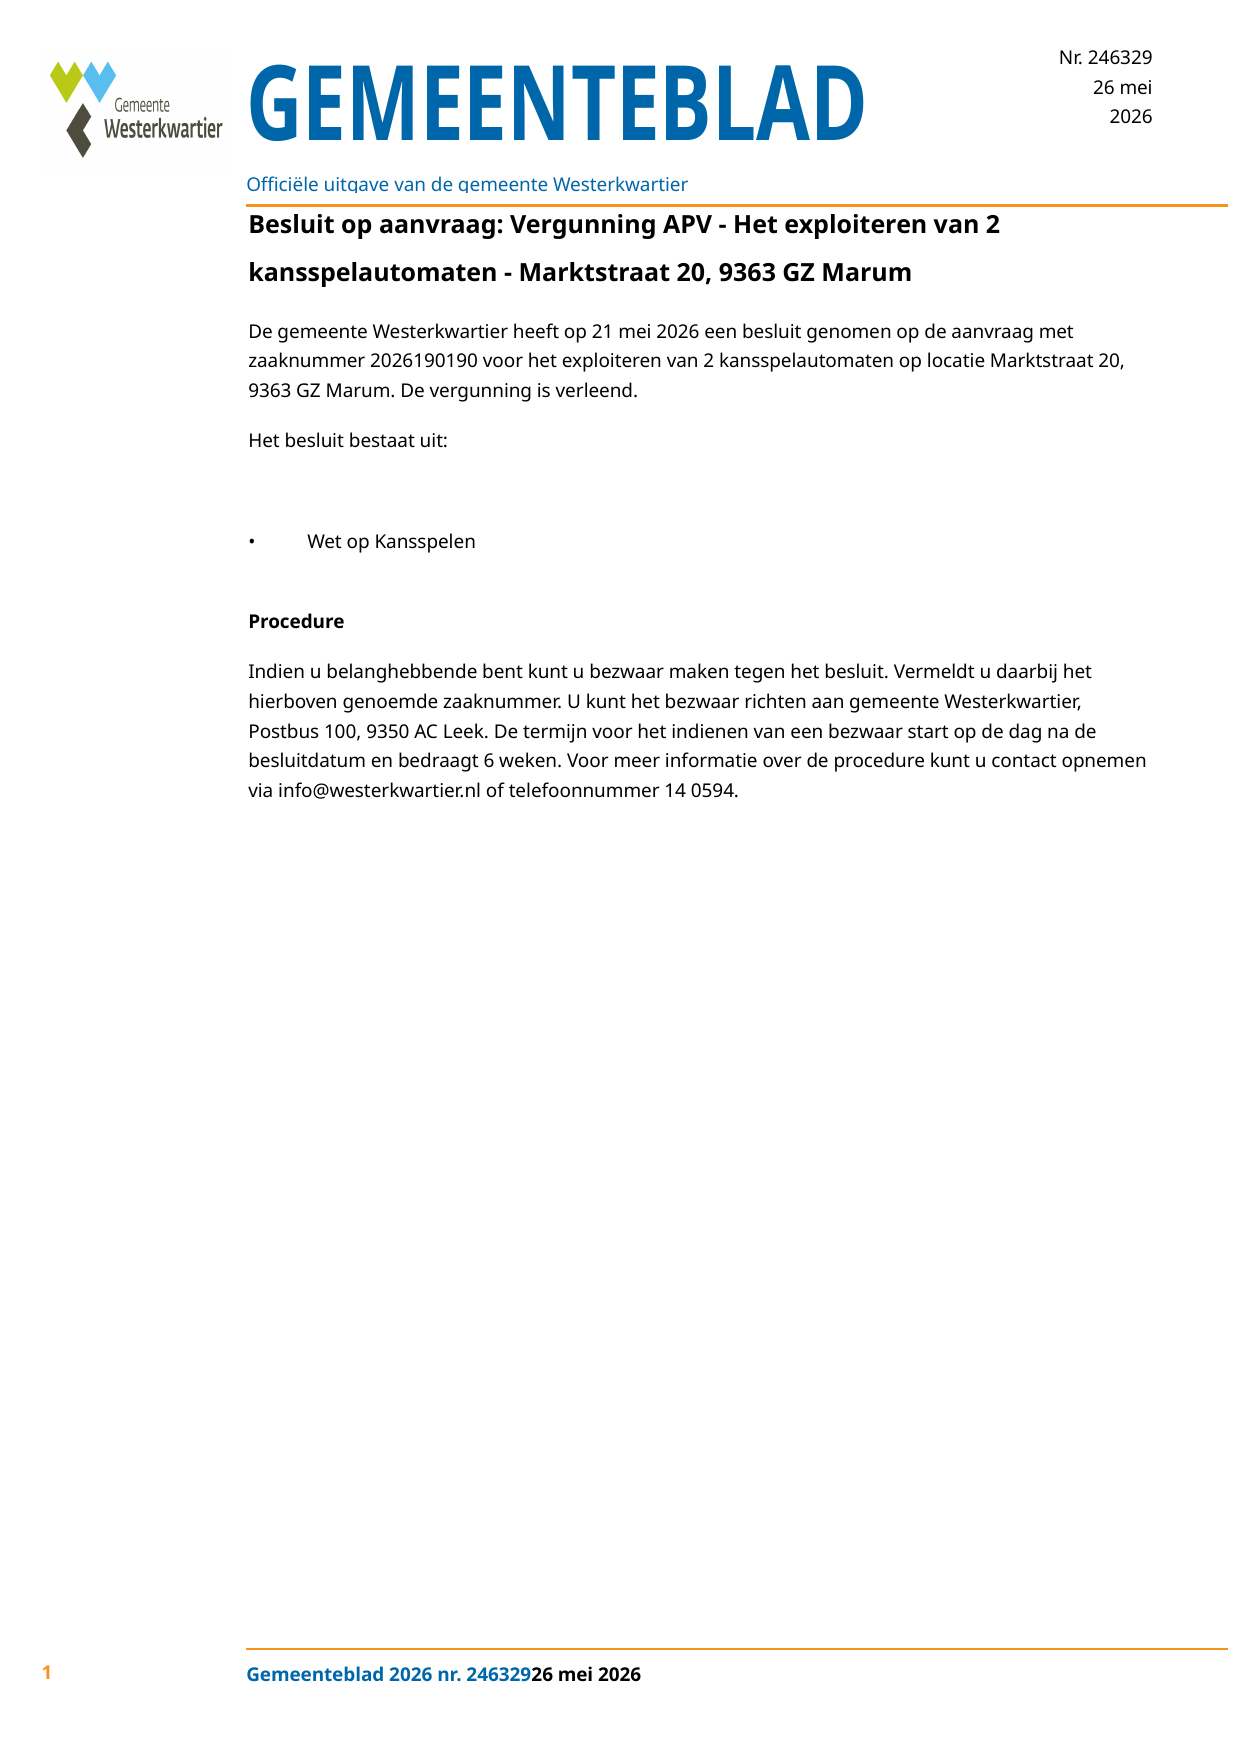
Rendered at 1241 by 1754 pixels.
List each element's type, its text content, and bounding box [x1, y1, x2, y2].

text Procedure [248, 608, 1152, 634]
text Besluit op aanvraag: Vergunning APV - Het exploiteren van 2 kansspelautomaten - Marktstraat 20, 9363 GZ Marum [248, 207, 1152, 288]
text Indien u belanghebbende bent kunt u bezwaar maken tegen het besluit. Vermeldt u daarbij het hierboven genoemde zaaknummer. U kunt het bezwaar richten aan gemeente Westerkwartier, Postbus 100, 9350 AC Leek. De termijn voor het indienen van een bezwaar start op de dag na de besluitdatum en bedraagt 6 weken. Voor meer informatie over de procedure kunt u contact opnemen via info@westerkwartier.nl of telefoonnummer 14 0594. [248, 659, 1152, 803]
picture [41, 47, 231, 172]
list Wet op Kansspelen [248, 528, 1152, 554]
text De gemeente Westerkwartier heeft op 21 mei 2026 een besluit genomen op de aanvraag met zaaknummer 2026190190 voor het exploiteren van 2 kansspelautomaten op locatie Marktstraat 20, 9363 GZ Marum. De vergunning is verleend. [248, 318, 1152, 403]
text Het besluit bestaat uit: [248, 427, 1152, 453]
